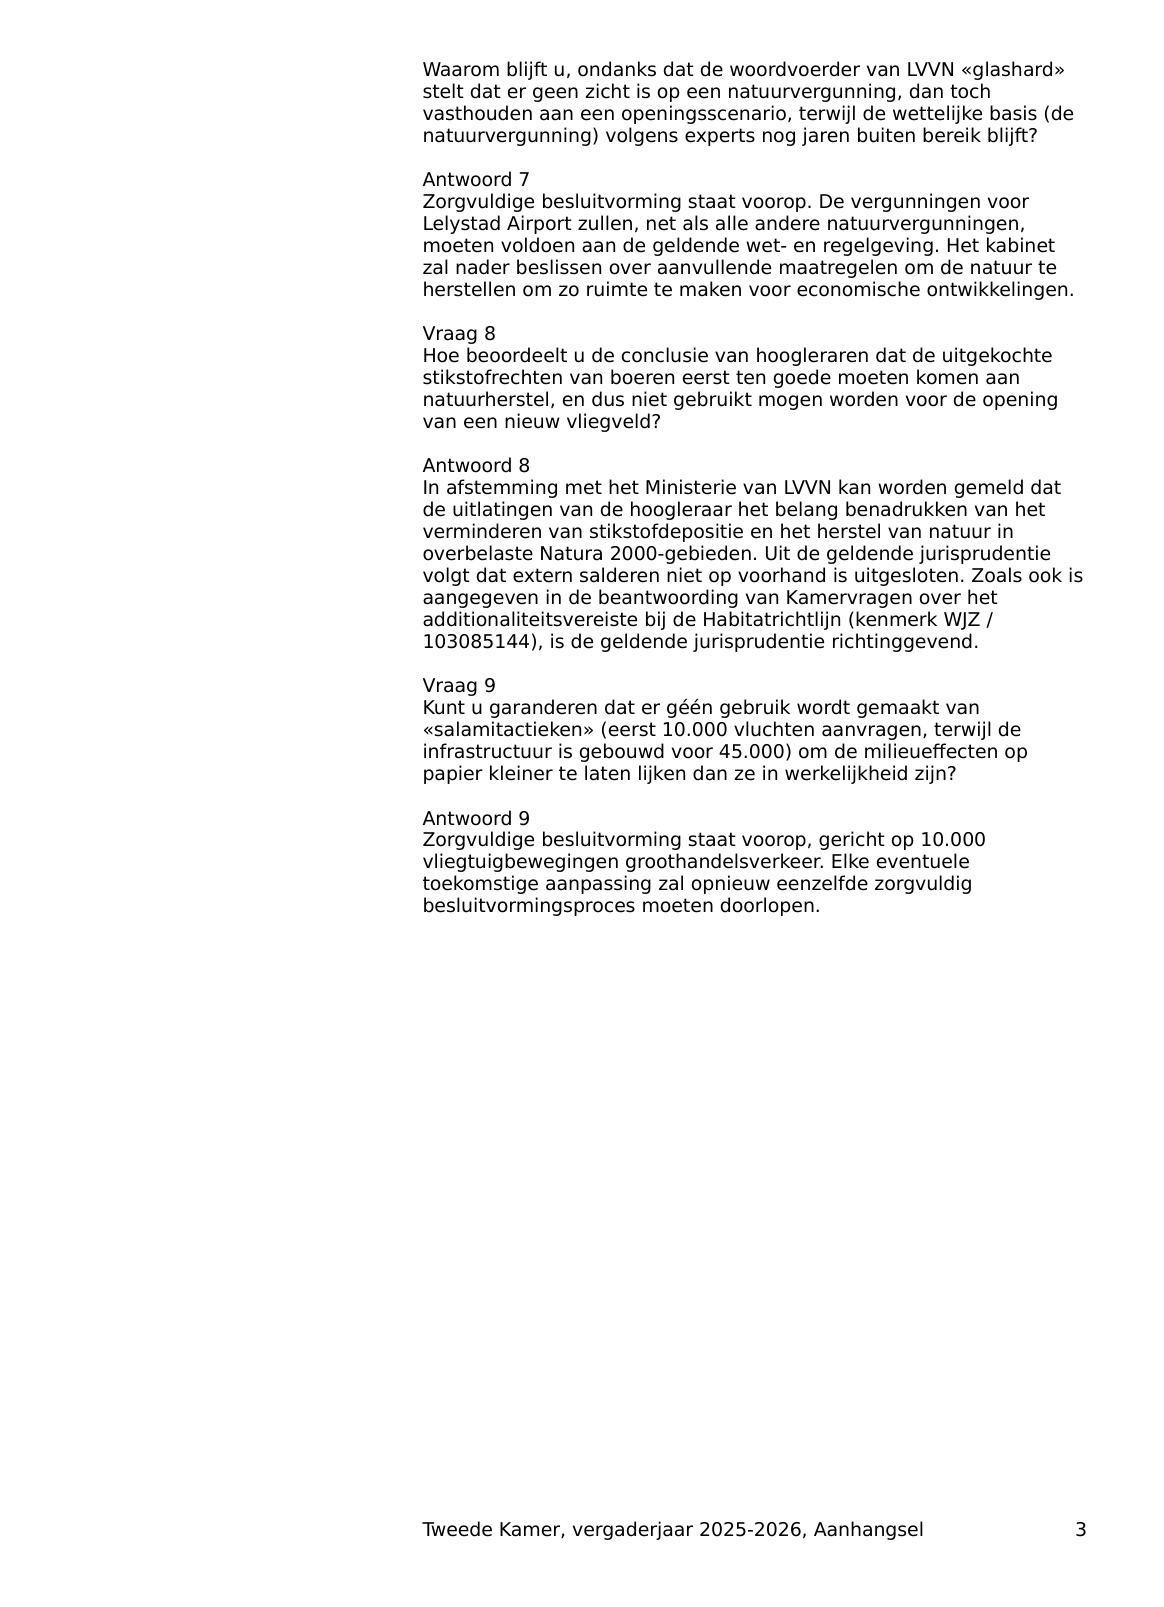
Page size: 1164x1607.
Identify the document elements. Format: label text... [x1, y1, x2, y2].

text Hoe beoordeelt u de conclusie van hoogleraren dat de uitgekochte stikstofrechten van boeren eerst ten goede moeten komen aan natuurherstel, en dus niet gebruikt mogen worden voor de opening van een nieuw vliegveld? [422, 345, 1087, 433]
text Antwoord 9 [422, 807, 1087, 829]
text Antwoord 8 [422, 455, 1087, 477]
text Zorgvuldige besluitvorming staat voorop, gericht op 10.000 vliegtuigbewegingen groothandelsverkeer. Elke eventuele toekomstige aanpassing zal opnieuw eenzelfde zorgvuldig besluitvormingsproces moeten doorlopen. [422, 829, 1087, 917]
text Kunt u garanderen dat er géén gebruik wordt gemaakt van «salamitactieken» (eerst 10.000 vluchten aanvragen, terwijl de infrastructuur is gebouwd voor 45.000) om de milieueffecten op papier kleiner te laten lijken dan ze in werkelijkheid zijn? [422, 697, 1087, 785]
text Vraag 9 [422, 675, 1087, 697]
text Antwoord 7 [422, 169, 1087, 191]
text Vraag 8 [422, 323, 1087, 345]
text In afstemming met het Ministerie van LVVN kan worden gemeld dat de uitlatingen van de hoogleraar het belang benadrukken van het verminderen van stikstofdepositie en het herstel van natuur in overbelaste Natura 2000-gebieden. Uit de geldende jurisprudentie volgt dat extern salderen niet op voorhand is uitgesloten. Zoals ook is aangegeven in de beantwoording van Kamervragen over het additionaliteitsvereiste bij de Habitatrichtlijn (kenmerk WJZ / 103085144), is de geldende jurisprudentie richtinggevend. [422, 477, 1087, 653]
text Waarom blijft u, ondanks dat de woordvoerder van LVVN «glashard» stelt dat er geen zicht is op een natuurvergunning, dan toch vasthouden aan een openingsscenario, terwijl de wettelijke basis (de natuurvergunning) volgens experts nog jaren buiten bereik blijft? [422, 59, 1087, 147]
text Zorgvuldige besluitvorming staat voorop. De vergunningen voor Lelystad Airport zullen, net als alle andere natuurvergunningen, moeten voldoen aan de geldende wet- en regelgeving. Het kabinet zal nader beslissen over aanvullende maatregelen om de natuur te herstellen om zo ruimte te maken voor economische ontwikkelingen. [422, 191, 1087, 301]
